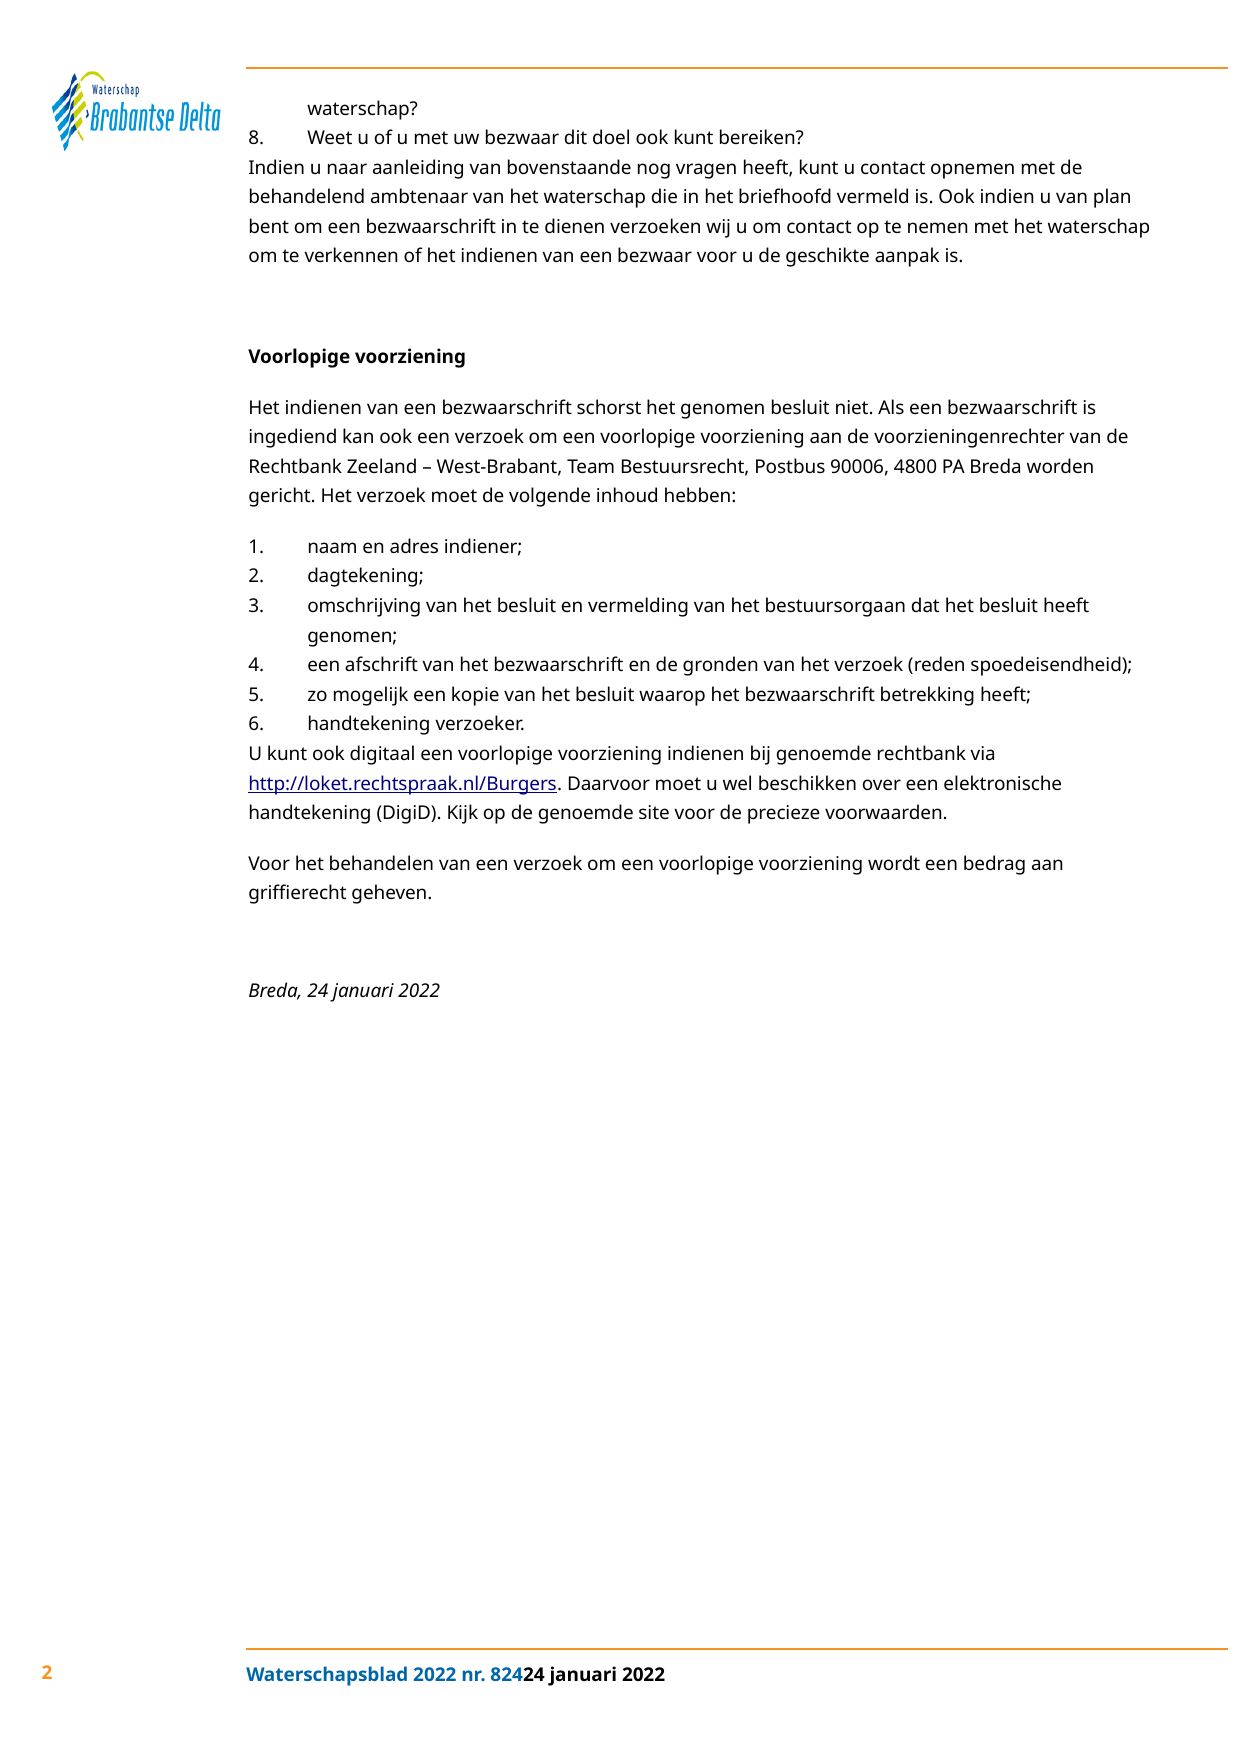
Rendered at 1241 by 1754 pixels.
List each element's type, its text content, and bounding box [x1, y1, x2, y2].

text U kunt ook digitaal een voorlopige voorziening indienen bij genoemde rechtbank via http://loket.rechtspraak.nl/Burgers. Daarvoor moet u wel beschikken over een elektronische handtekening (DigiD). Kijk op de genoemde site voor de precieze voorwaarden. [248, 740, 1152, 825]
text Voorlopige voorziening [248, 343, 1152, 369]
list omschrijving van het besluit en vermelding van het bestuursorgaan dat het besluit heeft genomen; [248, 592, 1152, 648]
list naam en adres indiener; [248, 533, 1152, 559]
list waterschap? [248, 95, 1152, 121]
list handtekening verzoeker. [248, 711, 1152, 736]
text Breda, 24 januari 2022 [248, 978, 1152, 1003]
text Voor het behandelen van een verzoek om een voorlopige voorziening wordt een bedrag aan griffierecht geheven. [248, 850, 1152, 905]
list dagtekening; [248, 563, 1152, 588]
text Indien u naar aanleiding van bovenstaande nog vragen heeft, kunt u contact opnemen met de behandelend ambtenaar van het waterschap die in het briefhoofd vermeld is. Ook indien u van plan bent om een bezwaarschrift in te dienen verzoeken wij u om contact op te nemen met het waterschap om te verkennen of het indienen van een bezwaar voor u de geschikte aanpak is. [248, 154, 1152, 268]
list een afschrift van het bezwaarschrift en de gronden van het verzoek (reden spoedeisendheid); [248, 651, 1152, 677]
list zo mogelijk een kopie van het besluit waarop het bezwaarschrift betrekking heeft; [248, 681, 1152, 707]
list Weet u of u met uw bezwaar dit doel ook kunt bereiken? [248, 124, 1152, 150]
picture [41, 47, 231, 172]
text Het indienen van een bezwaarschrift schorst het genomen besluit niet. Als een bezwaarschrift is ingediend kan ook een verzoek om een voorlopige voorziening aan de voorzieningenrechter van de Rechtbank Zeeland – West-Brabant, Team Bestuursrecht, Postbus 90006, 4800 PA Breda worden gericht. Het verzoek moet de volgende inhoud hebben: [248, 394, 1152, 508]
